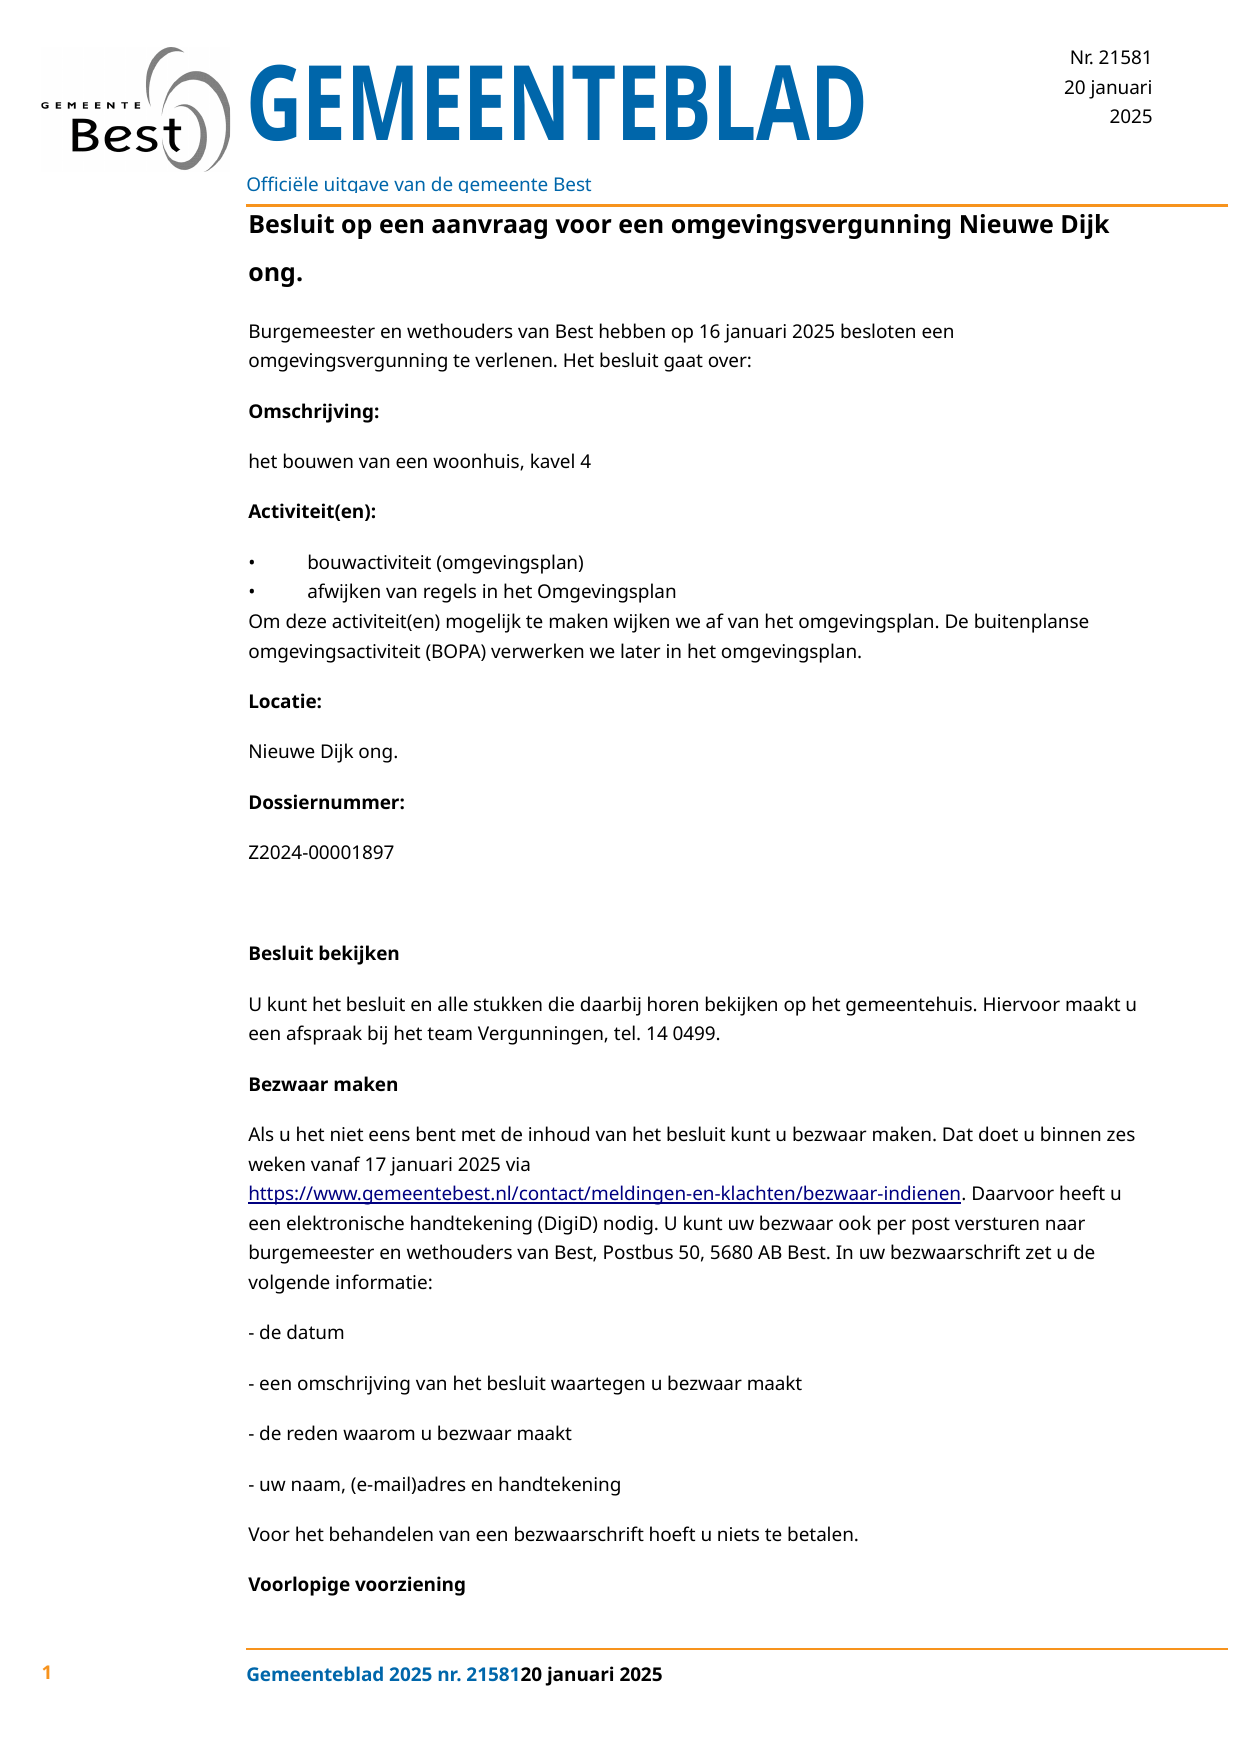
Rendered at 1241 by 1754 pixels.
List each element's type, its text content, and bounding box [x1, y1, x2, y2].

picture [41, 47, 231, 172]
text - de reden waarom u bezwaar maakt [248, 1420, 1152, 1446]
text Locatie: [248, 688, 1152, 714]
text Activiteit(en): [248, 499, 1152, 524]
text Voorlopige voorziening [248, 1572, 1152, 1597]
text - een omschrijving van het besluit waartegen u bezwaar maakt [248, 1370, 1152, 1396]
text Z2024-00001897 [248, 839, 1152, 865]
text U kunt het besluit en alle stukken die daarbij horen bekijken op het gemeentehuis. Hiervoor maakt u een afspraak bij het team Vergunningen, tel. 14 0499. [248, 991, 1152, 1046]
text Om deze activiteit(en) mogelijk te maken wijken we af van het omgevingsplan. De buitenplanse omgevingsactiviteit (BOPA) verwerken we later in het omgevingsplan. [248, 608, 1152, 664]
text het bouwen van een woonhuis, kavel 4 [248, 448, 1152, 474]
text Besluit op een aanvraag voor een omgevingsvergunning Nieuwe Dijk ong. [248, 207, 1152, 288]
text Voor het behandelen van een bezwaarschrift hoeft u niets te betalen. [248, 1521, 1152, 1547]
text Nieuwe Dijk ong. [248, 739, 1152, 764]
text Omschrijving: [248, 398, 1152, 424]
text - de datum [248, 1319, 1152, 1345]
text Burgemeester en wethouders van Best hebben op 16 januari 2025 besloten een omgevingsvergunning te verlenen. Het besluit gaat over: [248, 318, 1152, 373]
text - uw naam, (e-mail)adres en handtekening [248, 1471, 1152, 1497]
text Dossiernummer: [248, 789, 1152, 815]
list bouwactiviteit (omgevingsplan) [248, 549, 1152, 575]
text Bezwaar maken [248, 1071, 1152, 1097]
text Besluit bekijken [248, 940, 1152, 966]
list afwijken van regels in het Omgevingsplan [248, 579, 1152, 604]
text Als u het niet eens bent met de inhoud van het besluit kunt u bezwaar maken. Dat doet u binnen zes weken vanaf 17 januari 2025 via https://www.gemeentebest.nl/contact/meldingen-en-klachten/bezwaar-indienen. Daarvoor heeft u een elektronische handtekening (DigiD) nodig. U kunt uw bezwaar ook per post versturen naar burgemeester en wethouders van Best, Postbus 50, 5680 AB Best. In uw bezwaarschrift zet u de volgende informatie: [248, 1121, 1152, 1295]
